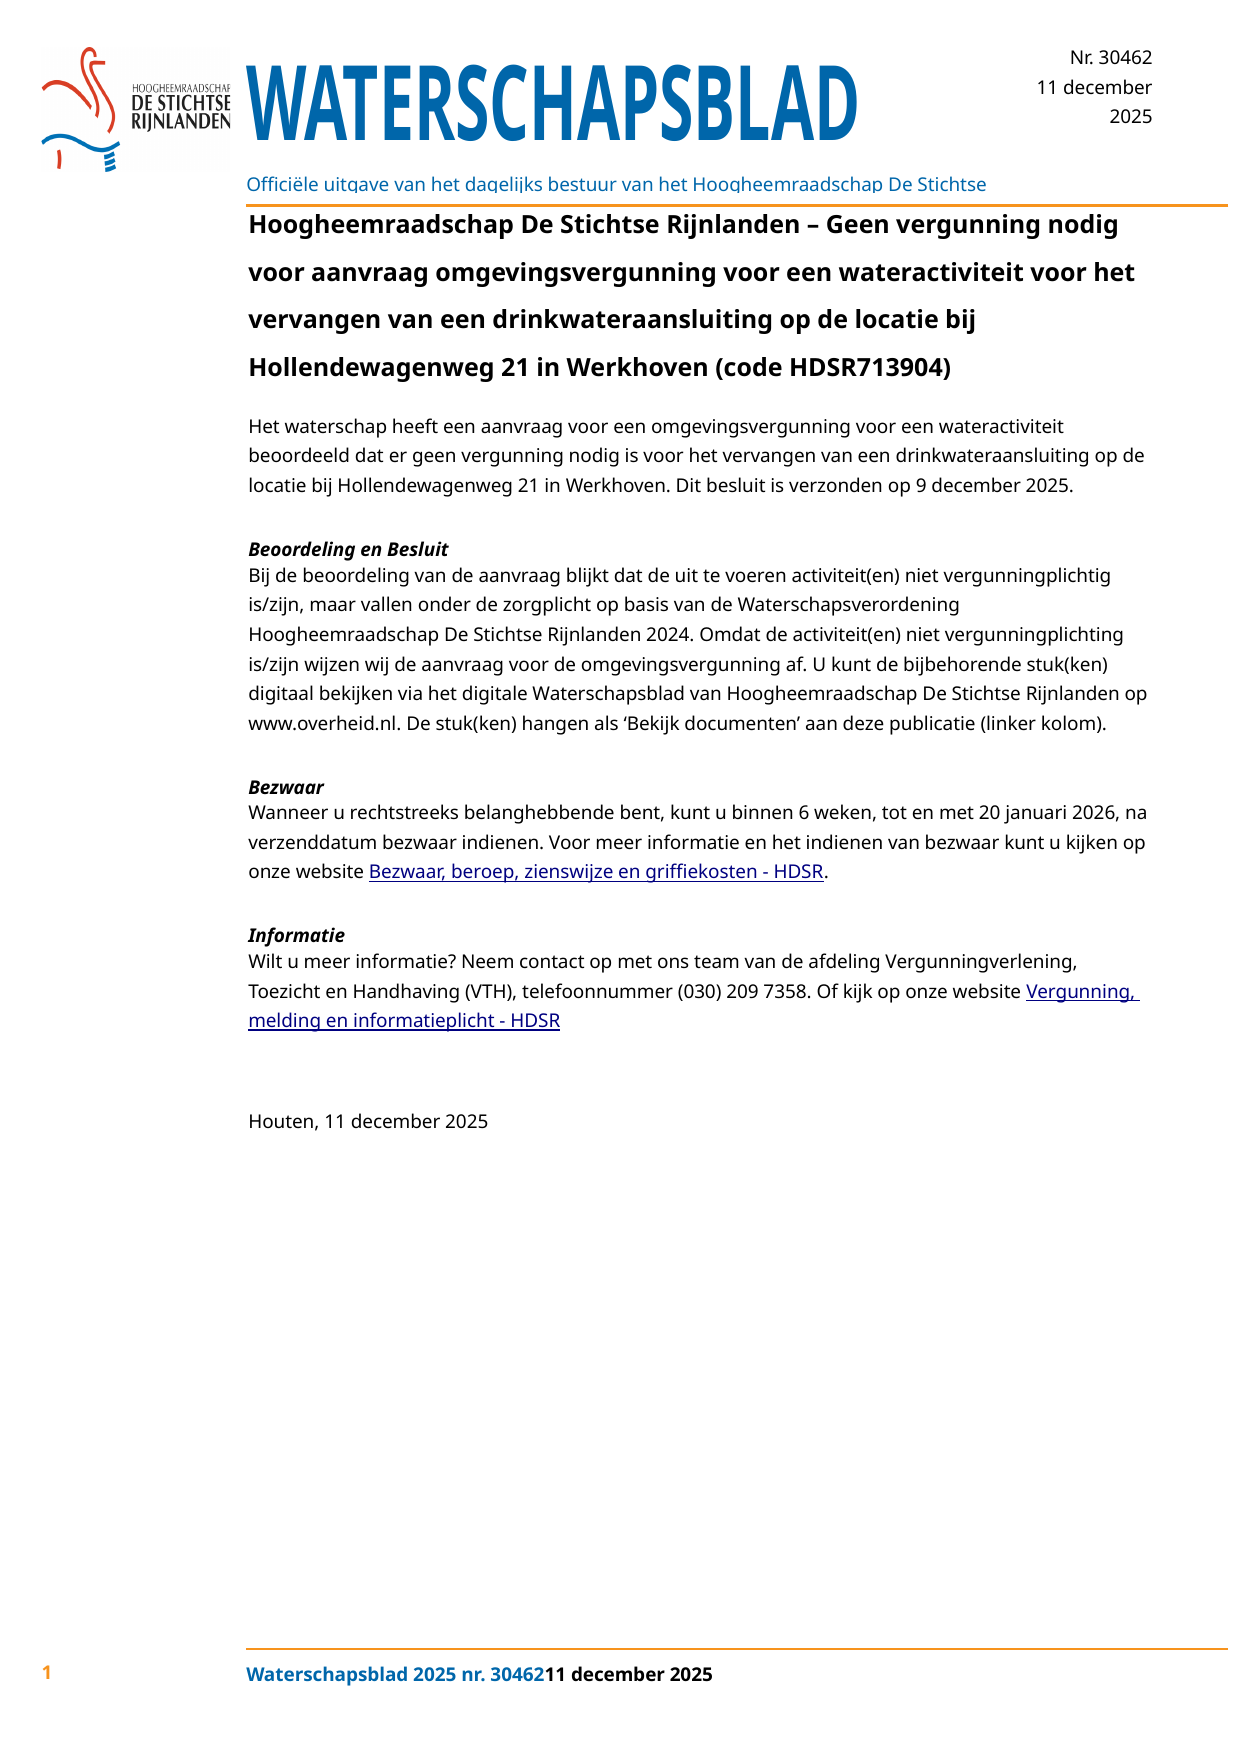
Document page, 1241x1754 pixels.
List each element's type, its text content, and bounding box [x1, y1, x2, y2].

picture [41, 47, 231, 172]
text Bij de beoordeling van de aanvraag blijkt dat de uit te voeren activiteit(en) niet vergunningplichtig is/zijn, maar vallen onder de zorgplicht op basis van de Waterschapsverordening Hoogheemraadschap De Stichtse Rijnlanden 2024. Omdat de activiteit(en) niet vergunningplichting is/zijn wijzen wij de aanvraag voor de omgevingsvergunning af. U kunt de bijbehorende stuk(ken) digitaal bekijken via het digitale Waterschapsblad van Hoogheemraadschap De Stichtse Rijnlanden op www.overheid.nl. De stuk(ken) hangen als ‘Bekijk documenten’ aan deze publicatie (linker kolom). [248, 562, 1152, 736]
text Houten, 11 december 2025 [248, 1108, 1152, 1134]
text Het waterschap heeft een aanvraag voor een omgevingsvergunning voor een wateractiviteit beoordeeld dat er geen vergunning nodig is voor het vervangen van een drinkwateraansluiting op de locatie bij Hollendewagenweg 21 in Werkhoven. Dit besluit is verzonden op 9 december 2025. [248, 413, 1152, 498]
text Beoordeling en Besluit [248, 536, 1152, 562]
text Wilt u meer informatie? Neem contact op met ons team van de afdeling Vergunningverlening, Toezicht en Handhaving (VTH), telefoonnummer (030) 209 7358. Of kijk op onze website Vergunning, melding en informatieplicht - HDSR [248, 948, 1152, 1033]
text Bezwaar [248, 774, 1152, 799]
text Hoogheemraadschap De Stichtse Rijnlanden – Geen vergunning nodig voor aanvraag omgevingsvergunning voor een wateractiviteit voor het vervangen van een drinkwateraansluiting op de locatie bij Hollendewagenweg 21 in Werkhoven (code HDSR713904) [248, 207, 1152, 384]
text Informatie [248, 923, 1152, 948]
text Wanneer u rechtstreeks belanghebbende bent, kunt u binnen 6 weken, tot en met 20 januari 2026, na verzenddatum bezwaar indienen. Voor meer informatie en het indienen van bezwaar kunt u kijken op onze website Bezwaar, beroep, zienswijze en griffiekosten - HDSR. [248, 799, 1152, 884]
